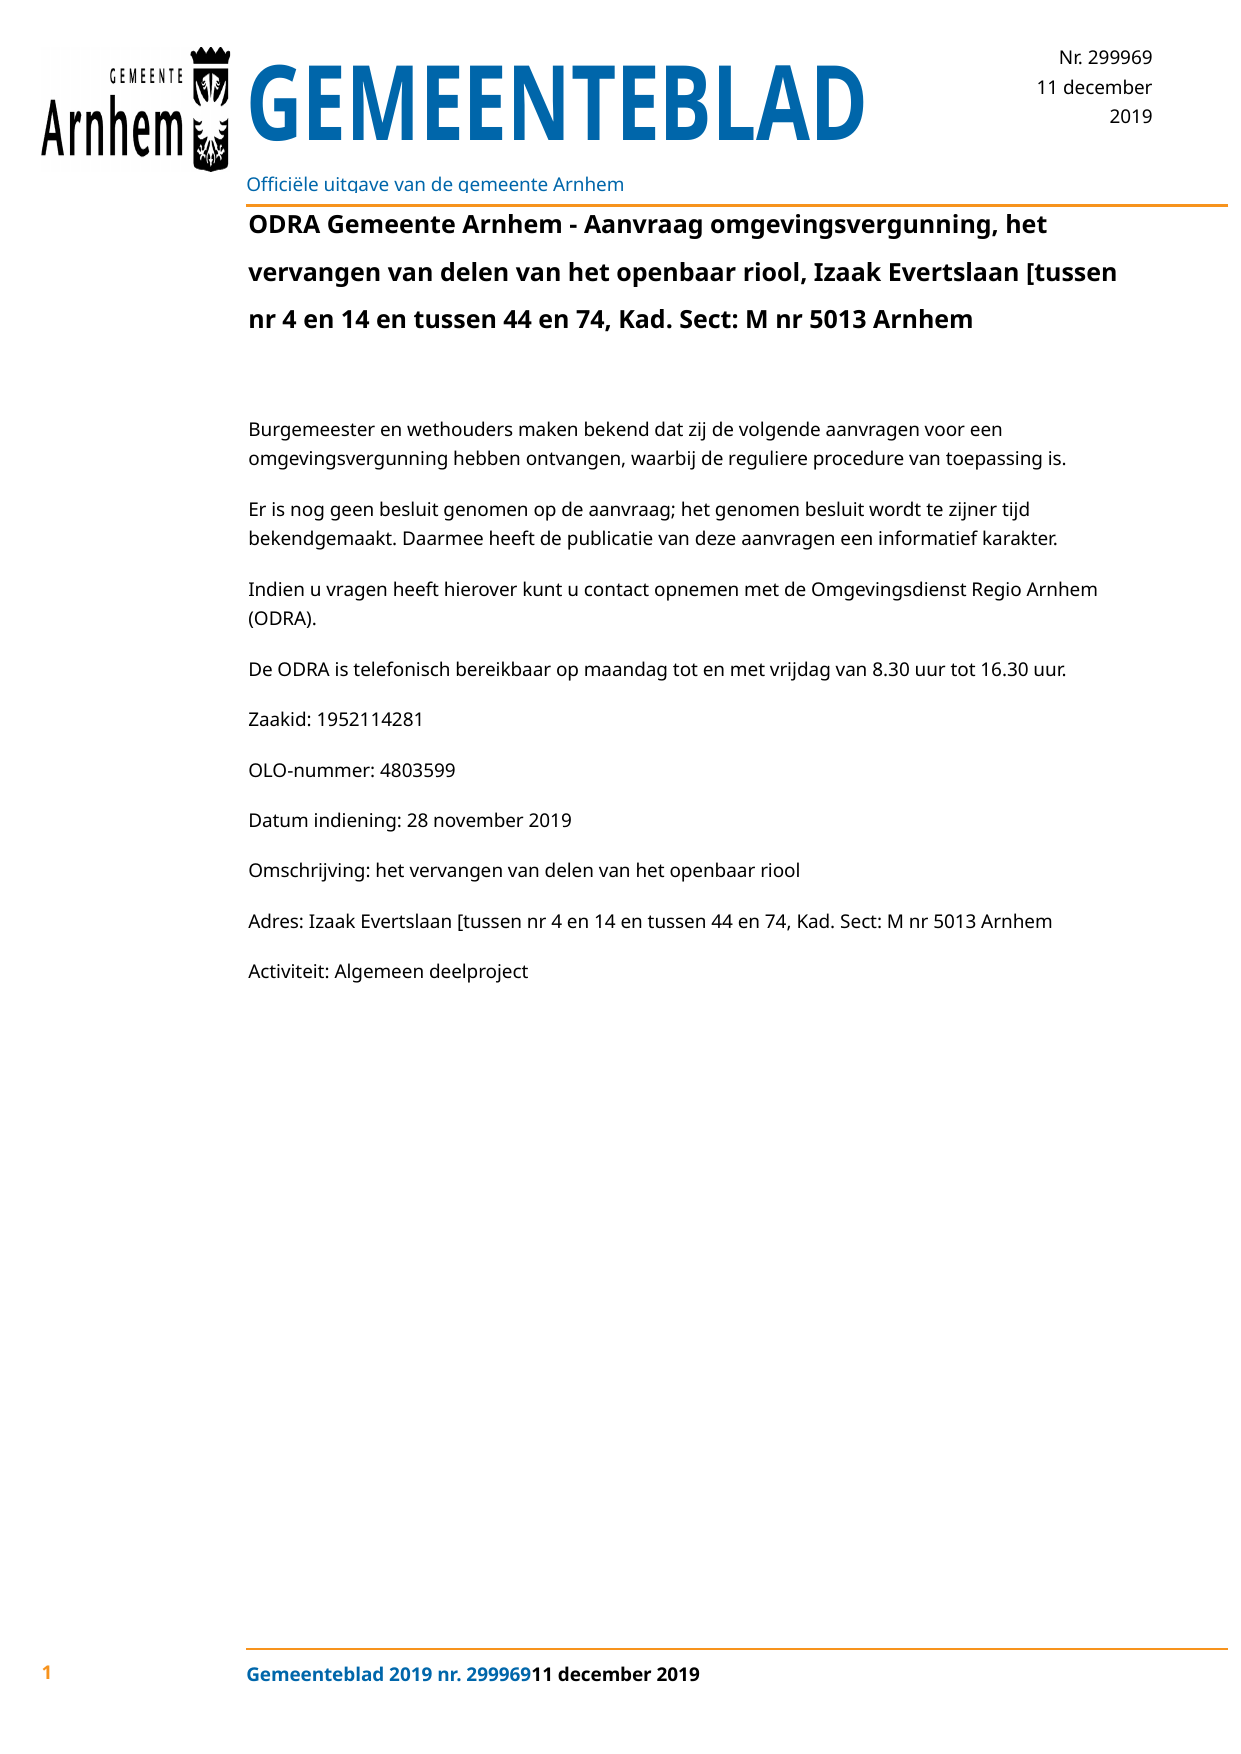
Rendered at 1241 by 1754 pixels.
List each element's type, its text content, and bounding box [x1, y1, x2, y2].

text Omschrijving: het vervangen van delen van het openbaar riool [248, 858, 1152, 883]
text Activiteit: Algemeen deelproject [248, 958, 1152, 984]
text Burgemeester en wethouders maken bekend dat zij de volgende aanvragen voor een omgevingsvergunning hebben ontvangen, waarbij de reguliere procedure van toepassing is. [248, 416, 1152, 471]
text Zaakid: 1952114281 [248, 706, 1152, 732]
text Datum indiening: 28 november 2019 [248, 807, 1152, 833]
text Adres: Izaak Evertslaan [tussen nr 4 en 14 en tussen 44 en 74, Kad. Sect: M nr 5013 Arnhem [248, 908, 1152, 934]
text OLO-nummer: 4803599 [248, 757, 1152, 782]
text Indien u vragen heeft hierover kunt u contact opnemen met de Omgevingsdienst Regio Arnhem (ODRA). [248, 576, 1152, 631]
text Er is nog geen besluit genomen op de aanvraag; het genomen besluit wordt te zijner tijd bekendgemaakt. Daarmee heeft de publicatie van deze aanvragen een informatief karakter. [248, 496, 1152, 551]
text ODRA Gemeente Arnhem - Aanvraag omgevingsvergunning, het vervangen van delen van het openbaar riool, Izaak Evertslaan [tussen nr 4 en 14 en tussen 44 en 74, Kad. Sect: M nr 5013 Arnhem [248, 207, 1152, 336]
text De ODRA is telefonisch bereikbaar op maandag tot en met vrijdag van 8.30 uur tot 16.30 uur. [248, 656, 1152, 682]
picture [41, 47, 231, 172]
